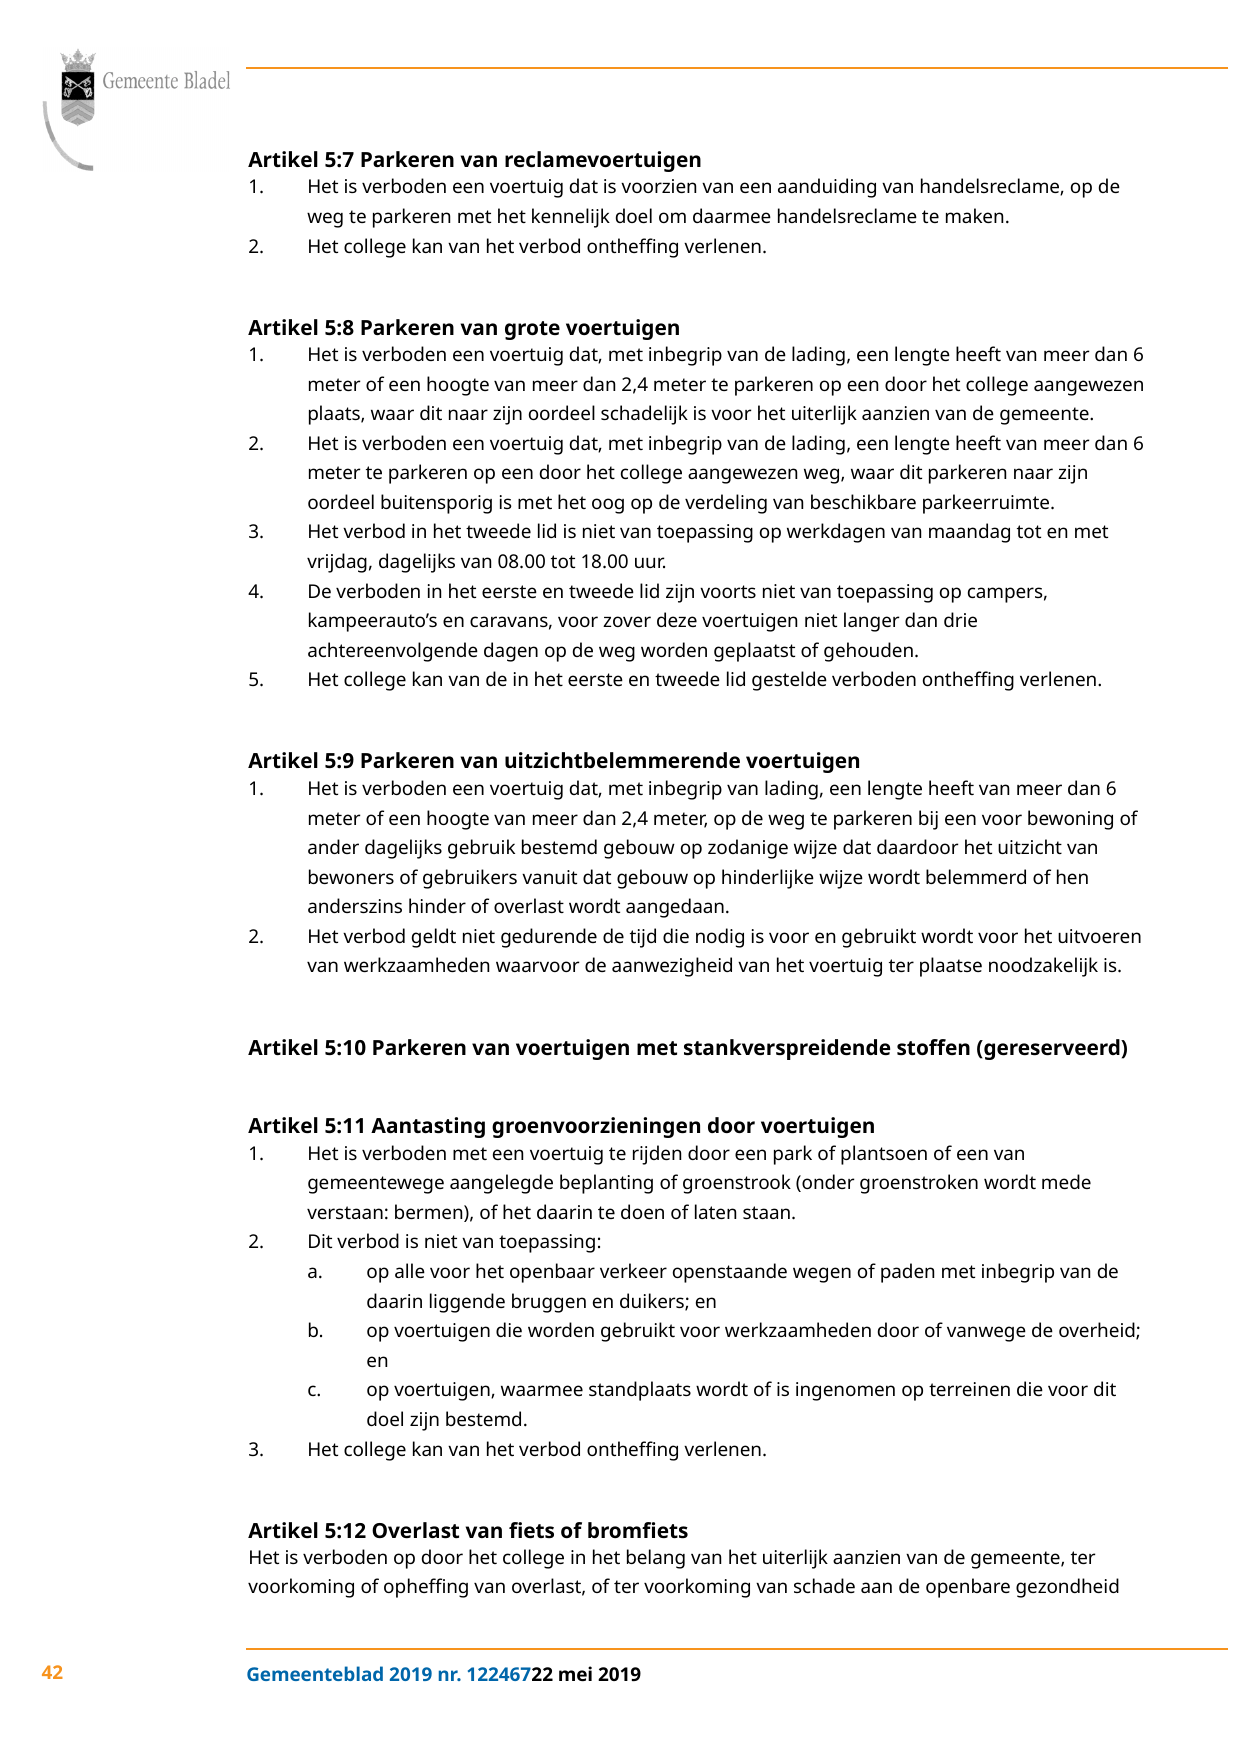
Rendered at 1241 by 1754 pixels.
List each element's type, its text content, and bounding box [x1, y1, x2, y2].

list Het college kan van de in het eerste en tweede lid gestelde verboden ontheffing verlenen. [248, 667, 1152, 692]
list Het is verboden een voertuig dat is voorzien van een aanduiding van handelsreclame, op de weg te parkeren met het kennelijk doel om daarmee handelsreclame te maken. [248, 174, 1152, 229]
list op alle voor het openbaar verkeer openstaande wegen of paden met inbegrip van de daarin liggende bruggen en duikers; en [307, 1258, 1152, 1313]
text Artikel 5:8 Parkeren van grote voertuigen [248, 313, 1152, 341]
text Artikel 5:11 Aantasting groenvoorzieningen door voertuigen [248, 1111, 1152, 1140]
list Het college kan van het verbod ontheffing verlenen. [248, 233, 1152, 258]
list op voertuigen die worden gebruikt voor werkzaamheden door of vanwege de overheid; en [307, 1317, 1152, 1373]
picture [41, 47, 231, 172]
list Het college kan van het verbod ontheffing verlenen. [248, 1436, 1152, 1461]
list Het verbod in het tweede lid is niet van toepassing op werkdagen van maandag tot en met vrijdag, dagelijks van 08.00 tot 18.00 uur. [248, 519, 1152, 574]
text Artikel 5:12 Overlast van fiets of bromfiets [248, 1516, 1152, 1544]
list Het is verboden een voertuig dat, met inbegrip van de lading, een lengte heeft van meer dan 6 meter of een hoogte van meer dan 2,4 meter te parkeren op een door het college aangewezen plaats, waar dit naar zijn oordeel schadelijk is voor het uiterlijk aanzien van de gemeente. [248, 341, 1152, 426]
list Dit verbod is niet van toepassing: [248, 1229, 1152, 1254]
list Het is verboden een voertuig dat, met inbegrip van de lading, een lengte heeft van meer dan 6 meter te parkeren op een door het college aangewezen weg, waar dit parkeren naar zijn oordeel buitensporig is met het oog op de verdeling van beschikbare parkeerruimte. [248, 430, 1152, 515]
text Artikel 5:7 Parkeren van reclamevoertuigen [248, 145, 1152, 174]
list De verboden in het eerste en tweede lid zijn voorts niet van toepassing op campers, kampeerauto’s en caravans, voor zover deze voertuigen niet langer dan drie achtereenvolgende dagen op de weg worden geplaatst of gehouden. [248, 578, 1152, 663]
text Het is verboden op door het college in het belang van het uiterlijk aanzien van de gemeente, ter voorkoming of opheffing van overlast, of ter voorkoming van schade aan de openbare gezondheid [248, 1544, 1152, 1599]
list Het is verboden met een voertuig te rijden door een park of plantsoen of een van gemeentewege aangelegde beplanting of groenstrook (onder groenstroken wordt mede verstaan: bermen), of het daarin te doen of laten staan. [248, 1140, 1152, 1225]
list op voertuigen, waarmee standplaats wordt of is ingenomen op terreinen die voor dit doel zijn bestemd. [307, 1377, 1152, 1432]
text Artikel 5:10 Parkeren van voertuigen met stankverspreidende stoffen (gereserveerd) [248, 1033, 1152, 1061]
list Het is verboden een voertuig dat, met inbegrip van lading, een lengte heeft van meer dan 6 meter of een hoogte van meer dan 2,4 meter, op de weg te parkeren bij een voor bewoning of ander dagelijks gebruik bestemd gebouw op zodanige wijze dat daardoor het uitzicht van bewoners of gebruikers vanuit dat gebouw op hinderlijke wijze wordt belemmerd of hen anderszins hinder of overlast wordt aangedaan. [248, 775, 1152, 919]
text Artikel 5:9 Parkeren van uitzichtbelemmerende voertuigen [248, 747, 1152, 775]
list Het verbod geldt niet gedurende de tijd die nodig is voor en gebruikt wordt voor het uitvoeren van werkzaamheden waarvoor de aanwezigheid van het voertuig ter plaatse noodzakelijk is. [248, 923, 1152, 978]
